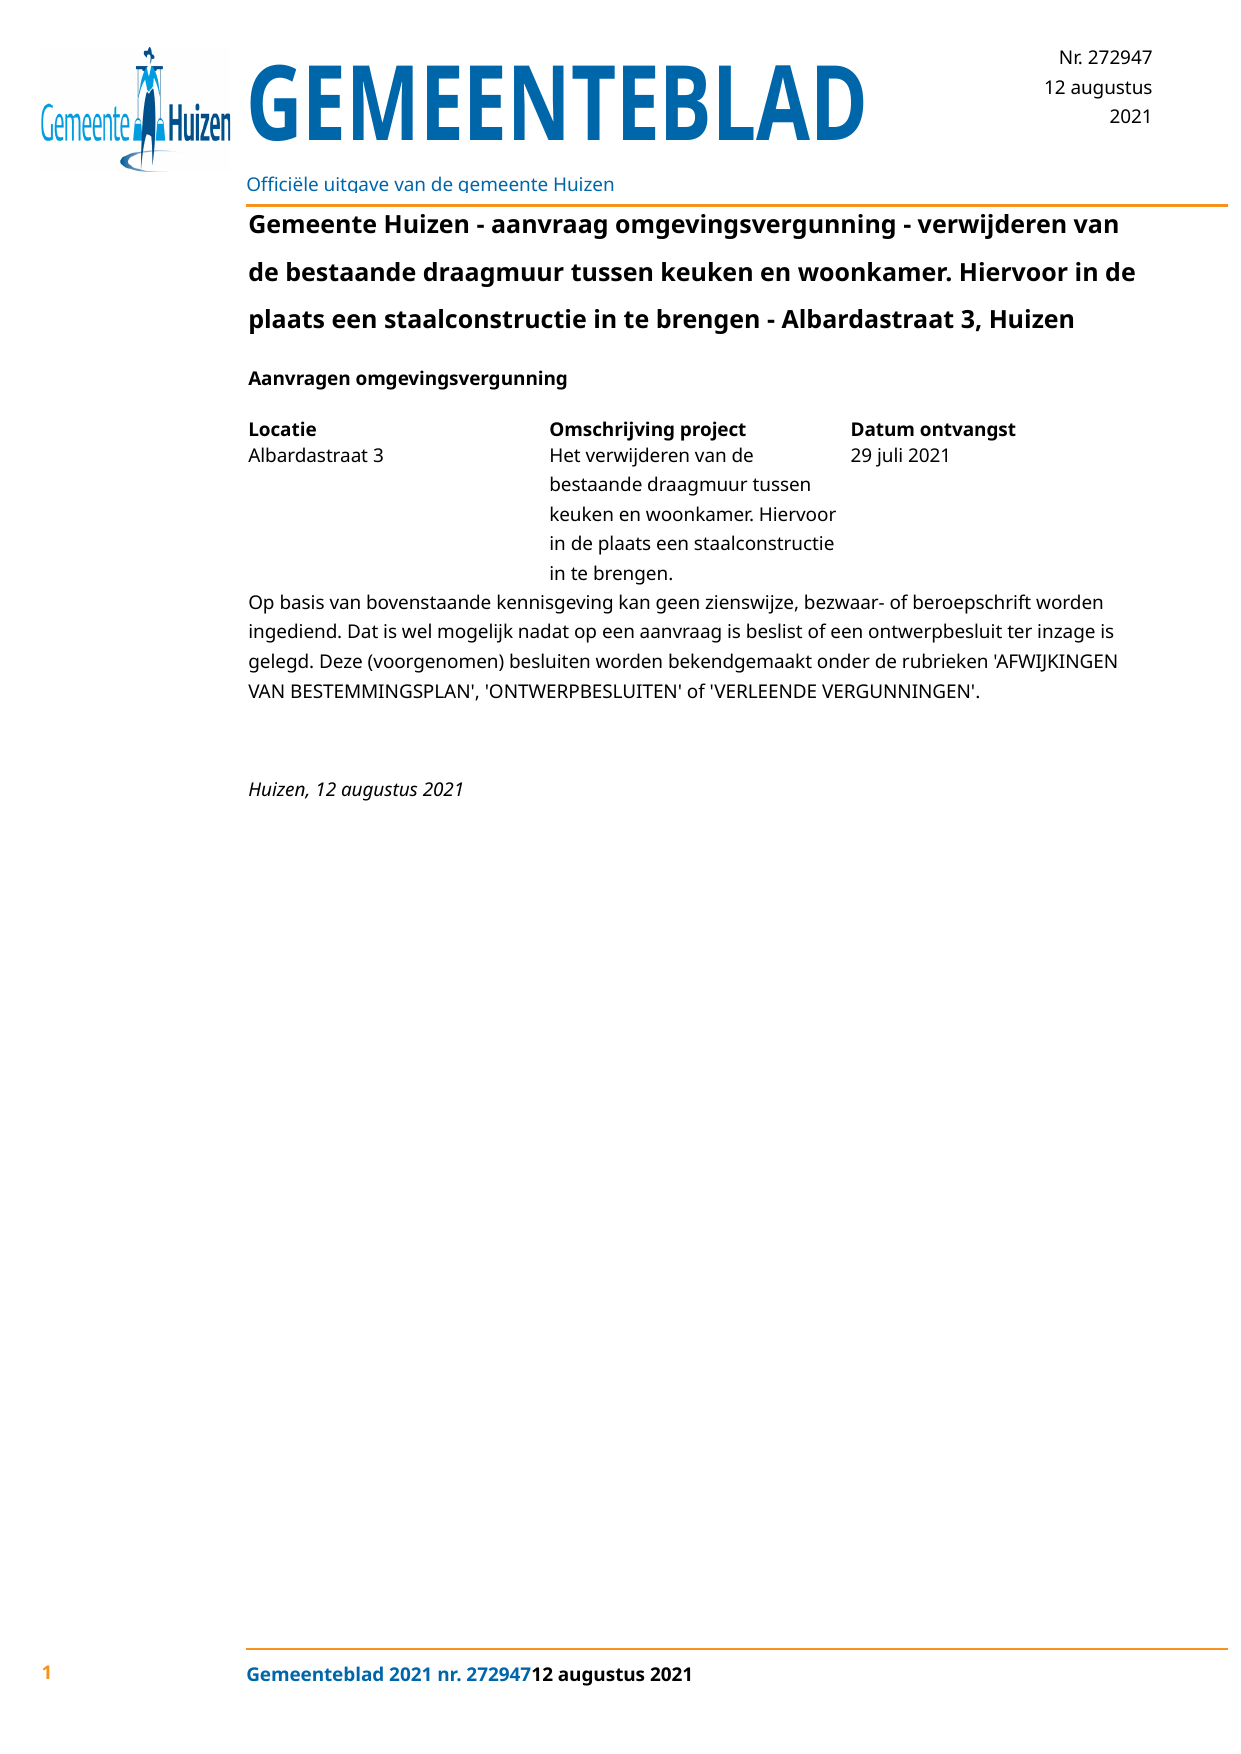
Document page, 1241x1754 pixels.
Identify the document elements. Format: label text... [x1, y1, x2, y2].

text Aanvragen omgevingsvergunning [248, 366, 1152, 391]
table_cell Albardastraat 3 [248, 442, 549, 586]
text Op basis van bovenstaande kennisgeving kan geen zienswijze, bezwaar- of beroepschrift worden ingediend. Dat is wel mogelijk nadat op een aanvraag is beslist of een ontwerpbesluit ter inzage is gelegd. Deze (voorgenomen) besluiten worden bekendgemaakt onder de rubrieken 'AFWIJKINGEN VAN BESTEMMINGSPLAN', 'ONTWERPBESLUITEN' of 'VERLEENDE VERGUNNINGEN'. [248, 589, 1152, 703]
table_cell Het verwijderen van de bestaande draagmuur tussen keuken en woonkamer. Hiervoor in de plaats een staalconstructie in te brengen. [549, 442, 850, 586]
table_header Omschrijving project [549, 416, 850, 442]
table_header Locatie [248, 416, 549, 442]
text Gemeente Huizen - aanvraag omgevingsvergunning - verwijderen van de bestaande draagmuur tussen keuken en woonkamer. Hiervoor in de plaats een staalconstructie in te brengen - Albardastraat 3, Huizen [248, 207, 1152, 336]
table_header Datum ontvangst [850, 416, 1152, 442]
picture [41, 47, 231, 172]
table_cell 29 juli 2021 [850, 442, 1152, 586]
text Huizen, 12 augustus 2021 [248, 776, 1152, 802]
